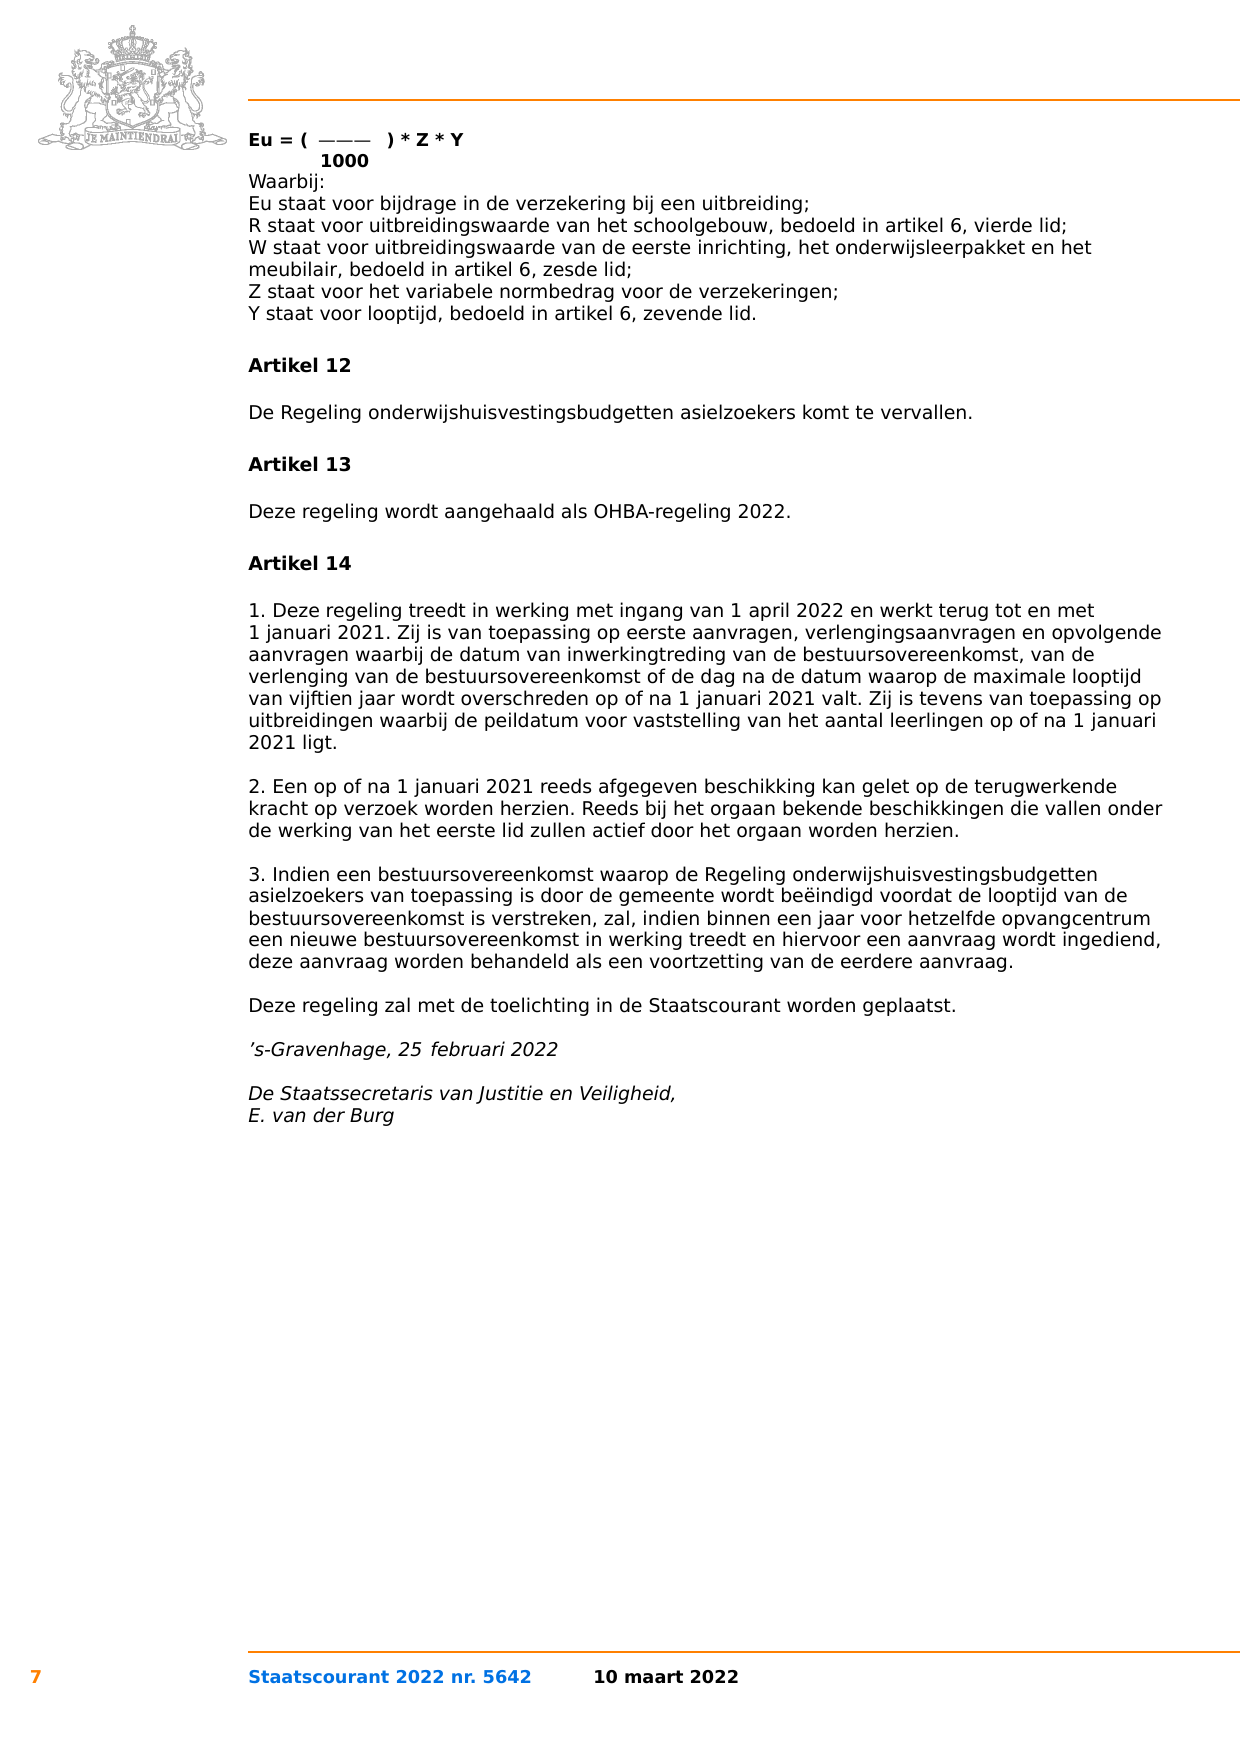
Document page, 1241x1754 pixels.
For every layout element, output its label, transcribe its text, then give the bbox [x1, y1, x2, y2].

text 1. Deze regeling treedt in werking met ingang van 1 april 2022 en werkt terug tot en met 1 januari 2021. Zij is van toepassing op eerste aanvragen, verlengingsaanvragen en opvolgende aanvragen waarbij de datum van inwerkingtreding van de bestuursovereenkomst, van de verlenging van de bestuursovereenkomst of de dag na de datum waarop de maximale looptijd van vijftien jaar wordt overschreden op of na 1 januari 2021 valt. Zij is tevens van toepassing op uitbreidingen waarbij de peildatum voor vaststelling van het aantal leerlingen op of na 1 januari 2021 ligt. [248, 600, 1163, 754]
text De Staatssecretaris van Justitie en Veiligheid, E. van der Burg [248, 1083, 1163, 1127]
table_cell Eu = ( [248, 130, 308, 151]
text 2. Een op of na 1 januari 2021 reeds afgegeven beschikking kan gelet op de terugwerkende kracht op verzoek worden herzien. Reeds bij het orgaan bekende beschikkingen die vallen onder de werking van het eerste lid zullen actief door het orgaan worden herzien. [248, 776, 1163, 842]
text Deze regeling zal met de toelichting in de Staatscourant worden geplaatst. [248, 995, 1163, 1017]
table_cell [248, 151, 308, 171]
table_cell [380, 151, 1163, 171]
text 3. Indien een bestuursovereenkomst waarop de Regeling onderwijshuisvestingsbudgetten asielzoekers van toepassing is door de gemeente wordt beëindigd voordat de looptijd van de bestuursovereenkomst is verstreken, zal, indien binnen een jaar voor hetzelfde opvangcentrum een nieuwe bestuursovereenkomst in werking treedt en hiervoor een aanvraag wordt ingediend, deze aanvraag worden behandeld als een voortzetting van de eerdere aanvraag. [248, 863, 1163, 973]
table_cell 1000 [308, 151, 380, 171]
text Eu staat voor bijdrage in de verzekering bij een uitbreiding; [248, 193, 1163, 215]
subtitle Artikel 14 [248, 553, 1163, 575]
table_cell ) * Z * Y [380, 130, 1163, 151]
picture [38, 25, 227, 150]
text Waarbij: [248, 171, 1163, 193]
text De Regeling onderwijshuisvestingsbudgetten asielzoekers komt te vervallen. [248, 402, 1163, 424]
subtitle Artikel 13 [248, 454, 1163, 476]
text Deze regeling wordt aangehaald als OHBA-regeling 2022. [248, 501, 1163, 523]
text ’s-Gravenhage, 25 februari 2022 [248, 1039, 1163, 1061]
table_cell ——— [308, 130, 380, 151]
text W staat voor uitbreidingswaarde van de eerste inrichting, het onderwijsleerpakket en het meubilair, bedoeld in artikel 6, zesde lid; [248, 237, 1163, 281]
text R staat voor uitbreidingswaarde van het schoolgebouw, bedoeld in artikel 6, vierde lid; [248, 215, 1163, 237]
text Y staat voor looptijd, bedoeld in artikel 6, zevende lid. [248, 303, 1163, 325]
text Z staat voor het variabele normbedrag voor de verzekeringen; [248, 281, 1163, 303]
subtitle Artikel 12 [248, 355, 1163, 377]
